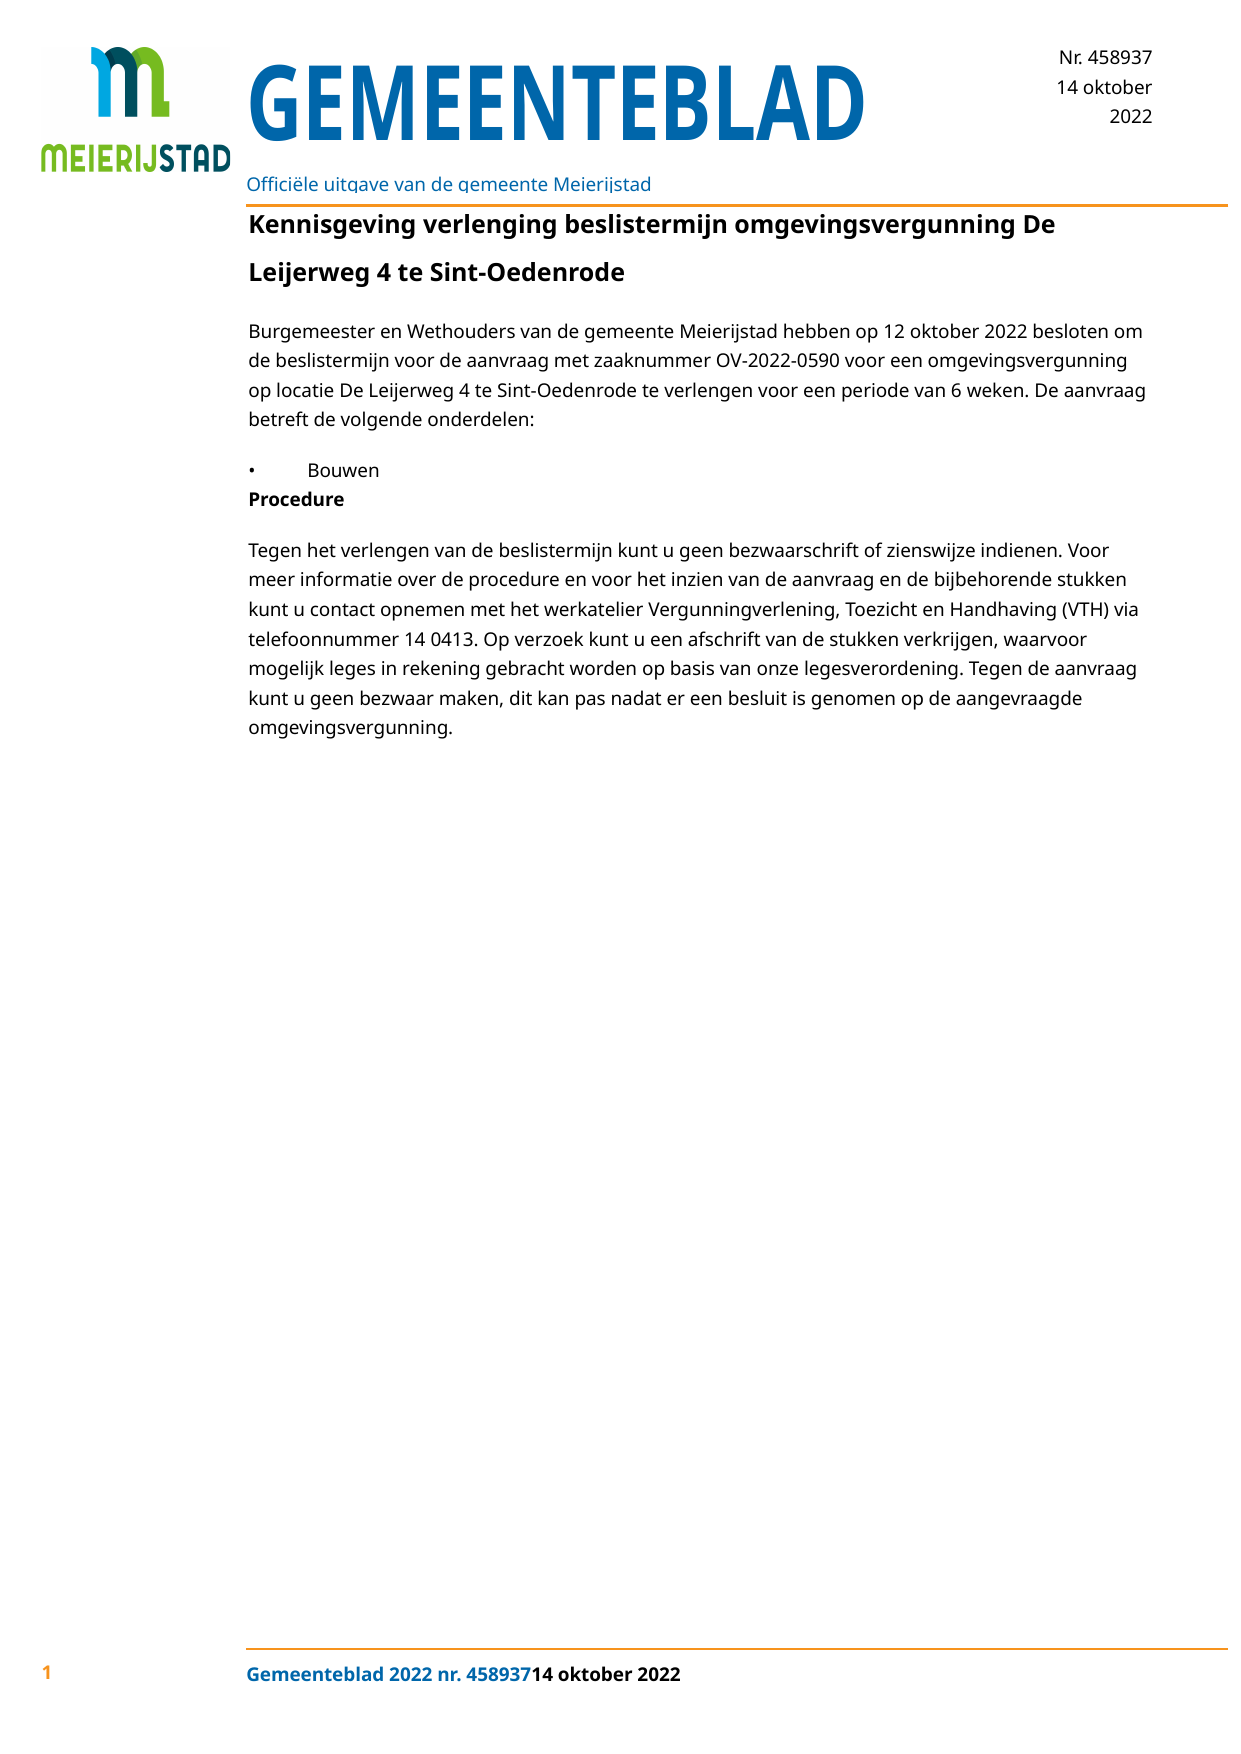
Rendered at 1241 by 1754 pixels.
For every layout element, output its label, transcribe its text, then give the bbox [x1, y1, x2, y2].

text Tegen het verlengen van de beslistermijn kunt u geen bezwaarschrift of zienswijze indienen. Voor meer informatie over de procedure en voor het inzien van de aanvraag en de bijbehorende stukken kunt u contact opnemen met het werkatelier Vergunningverlening, Toezicht en Handhaving (VTH) via telefoonnummer 14 0413. Op verzoek kunt u een afschrift van de stukken verkrijgen, waarvoor mogelijk leges in rekening gebracht worden op basis van onze legesverordening. Tegen de aanvraag kunt u geen bezwaar maken, dit kan pas nadat er een besluit is genomen op de aangevraagde omgevingsvergunning. [248, 537, 1152, 740]
picture [41, 47, 231, 172]
text Kennisgeving verlenging beslistermijn omgevingsvergunning De Leijerweg 4 te Sint-Oedenrode [248, 207, 1152, 288]
text Procedure [248, 487, 1152, 512]
list Bouwen [248, 457, 1152, 483]
text Burgemeester en Wethouders van de gemeente Meierijstad hebben op 12 oktober 2022 besloten om de beslistermijn voor de aanvraag met zaaknummer OV-2022-0590 voor een omgevingsvergunning op locatie De Leijerweg 4 te Sint-Oedenrode te verlengen voor een periode van 6 weken. De aanvraag betreft de volgende onderdelen: [248, 318, 1152, 432]
